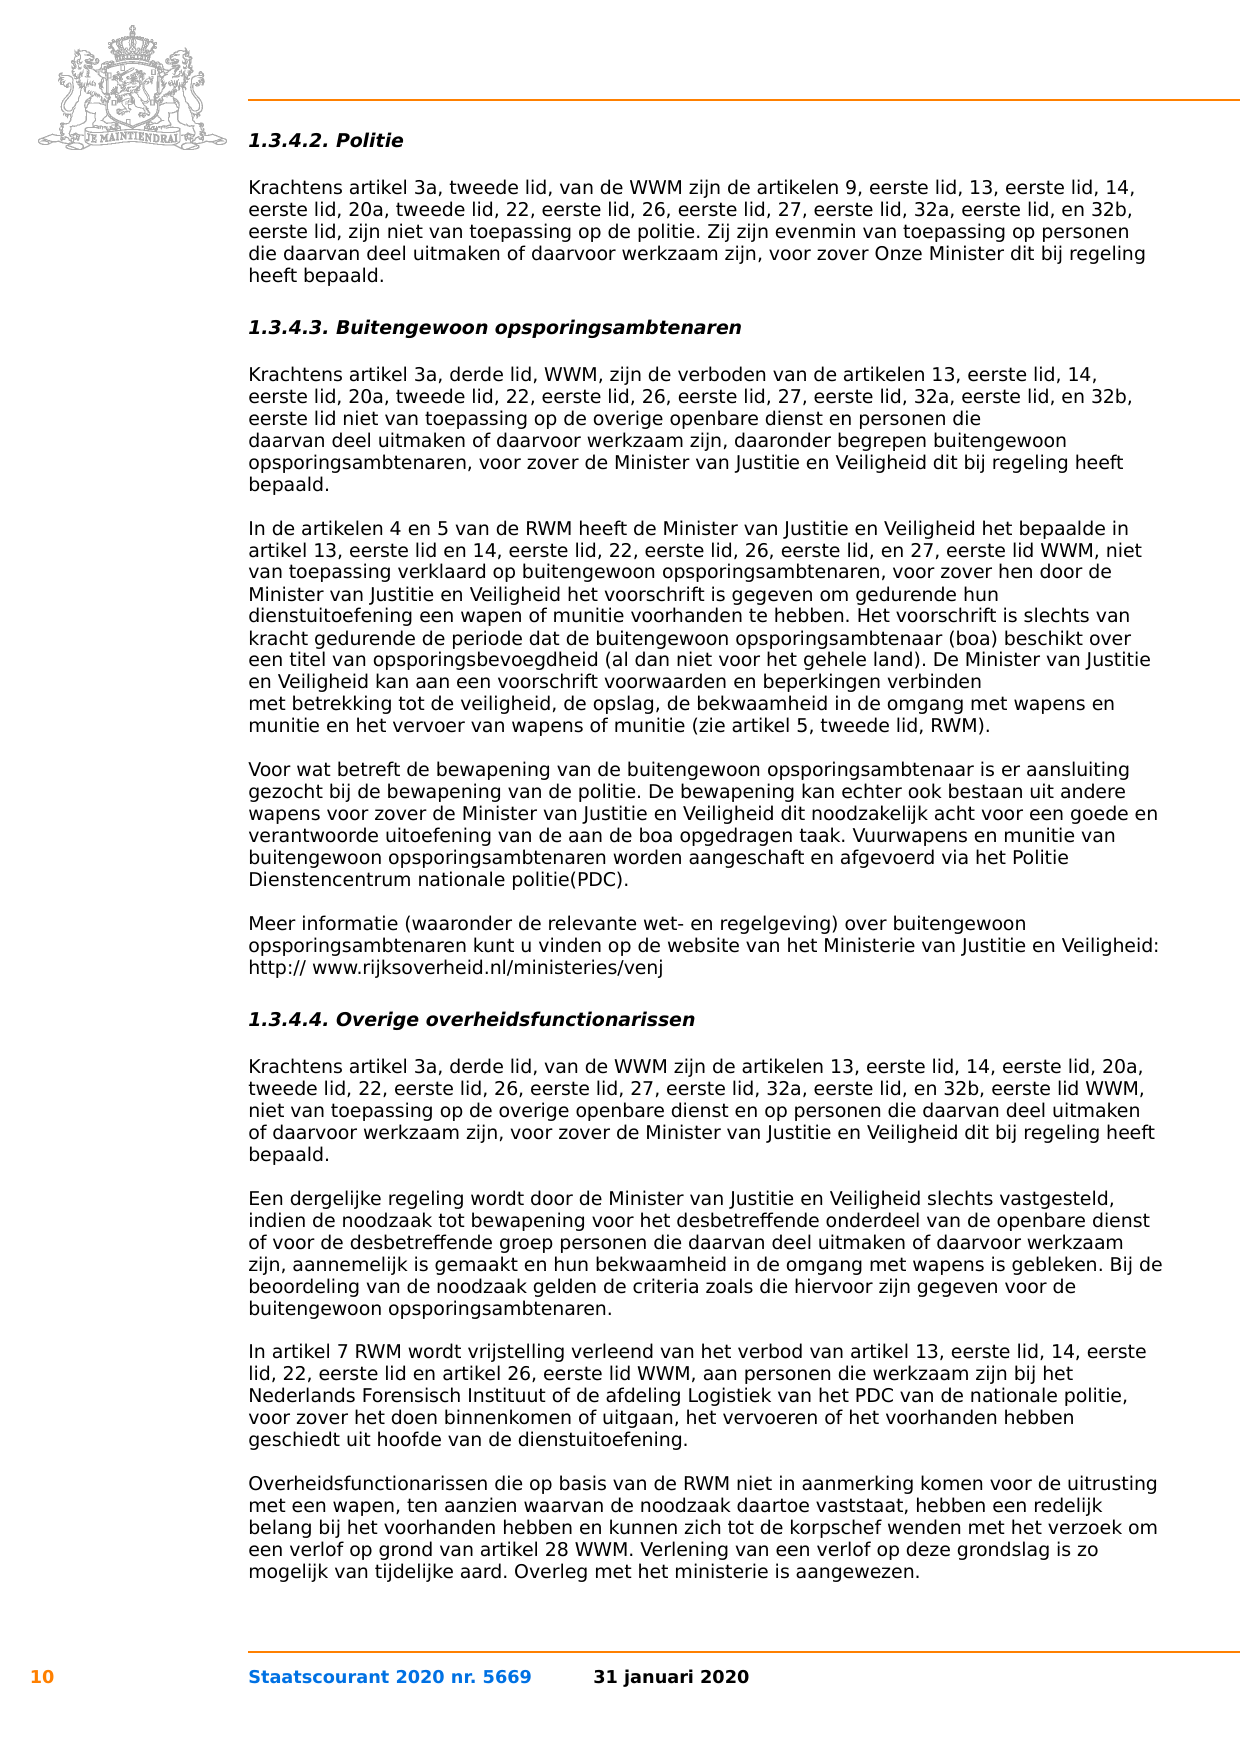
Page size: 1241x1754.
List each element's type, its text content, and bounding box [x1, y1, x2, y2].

text Een dergelijke regeling wordt door de Minister van Justitie en Veiligheid slechts vastgesteld, indien de noodzaak tot bewapening voor het desbetreffende onderdeel van de openbare dienst of voor de desbetreffende groep personen die daarvan deel uitmaken of daarvoor werkzaam zijn, aannemelijk is gemaakt en hun bekwaamheid in de omgang met wapens is gebleken. Bij de beoordeling van de noodzaak gelden de criteria zoals die hiervoor zijn gegeven voor de buitengewoon opsporingsambtenaren. [248, 1188, 1163, 1319]
text Voor wat betreft de bewapening van de buitengewoon opsporingsambtenaar is er aansluiting gezocht bij de bewapening van de politie. De bewapening kan echter ook bestaan uit andere wapens voor zover de Minister van Justitie en Veiligheid dit noodzakelijk acht voor een goede en verantwoorde uitoefening van de aan de boa opgedragen taak. Vuurwapens en munitie van buitengewoon opsporingsambtenaren worden aangeschaft en afgevoerd via het Politie Dienstencentrum nationale politie(PDC). [248, 759, 1163, 891]
picture [38, 25, 227, 150]
subtitle 1.3.4.3. Buitengewoon opsporingsambtenaren [248, 317, 1163, 339]
text Krachtens artikel 3a, derde lid, WWM, zijn de verboden van de artikelen 13, eerste lid, 14, eerste lid, 20a, tweede lid, 22, eerste lid, 26, eerste lid, 27, eerste lid, 32a, eerste lid, en 32b, eerste lid niet van toepassing op de overige openbare dienst en personen die [248, 364, 1163, 430]
text In artikel 7 RWM wordt vrijstelling verleend van het verbod van artikel 13, eerste lid, 14, eerste lid, 22, eerste lid en artikel 26, eerste lid WWM, aan personen die werkzaam zijn bij het Nederlands Forensisch Instituut of de afdeling Logistiek van het PDC van de nationale politie, voor zover het doen binnenkomen of uitgaan, het vervoeren of het voorhanden hebben geschiedt uit hoofde van de dienstuitoefening. [248, 1341, 1163, 1451]
text Meer informatie (waaronder de relevante wet- en regelgeving) over buitengewoon opsporingsambtenaren kunt u vinden op de website van het Ministerie van Justitie en Veiligheid: http:// www.rijksoverheid.nl/ministeries/venj [248, 913, 1163, 979]
text In de artikelen 4 en 5 van de RWM heeft de Minister van Justitie en Veiligheid het bepaalde in artikel 13, eerste lid en 14, eerste lid, 22, eerste lid, 26, eerste lid, en 27, eerste lid WWM, niet van toepassing verklaard op buitengewoon opsporingsambtenaren, voor zover hen door de Minister van Justitie en Veiligheid het voorschrift is gegeven om gedurende hun dienstuitoefening een wapen of munitie voorhanden te hebben. Het voorschrift is slechts van kracht gedurende de periode dat de buitengewoon opsporingsambtenaar (boa) beschikt over een titel van opsporingsbevoegdheid (al dan niet voor het gehele land). De Minister van Justitie en Veiligheid kan aan een voorschrift voorwaarden en beperkingen verbinden [248, 517, 1163, 693]
subtitle 1.3.4.4. Overige overheidsfunctionarissen [248, 1009, 1163, 1031]
text Overheidsfunctionarissen die op basis van de RWM niet in aanmerking komen voor de uitrusting met een wapen, ten aanzien waarvan de noodzaak daartoe vaststaat, hebben een redelijk belang bij het voorhanden hebben en kunnen zich tot de korpschef wenden met het verzoek om een verlof op grond van artikel 28 WWM. Verlening van een verlof op deze grondslag is zo mogelijk van tijdelijke aard. Overleg met het ministerie is aangewezen. [248, 1473, 1163, 1583]
text daarvan deel uitmaken of daarvoor werkzaam zijn, daaronder begrepen buitengewoon opsporingsambtenaren, voor zover de Minister van Justitie en Veiligheid dit bij regeling heeft bepaald. [248, 430, 1163, 496]
subtitle 1.3.4.2. Politie [248, 130, 1163, 152]
text Krachtens artikel 3a, derde lid, van de WWM zijn de artikelen 13, eerste lid, 14, eerste lid, 20a, tweede lid, 22, eerste lid, 26, eerste lid, 27, eerste lid, 32a, eerste lid, en 32b, eerste lid WWM, niet van toepassing op de overige openbare dienst en op personen die daarvan deel uitmaken of daarvoor werkzaam zijn, voor zover de Minister van Justitie en Veiligheid dit bij regeling heeft bepaald. [248, 1056, 1163, 1166]
text met betrekking tot de veiligheid, de opslag, de bekwaamheid in de omgang met wapens en munitie en het vervoer van wapens of munitie (zie artikel 5, tweede lid, RWM). [248, 693, 1163, 737]
text Krachtens artikel 3a, tweede lid, van de WWM zijn de artikelen 9, eerste lid, 13, eerste lid, 14, eerste lid, 20a, tweede lid, 22, eerste lid, 26, eerste lid, 27, eerste lid, 32a, eerste lid, en 32b, eerste lid, zijn niet van toepassing op de politie. Zij zijn evenmin van toepassing op personen die daarvan deel uitmaken of daarvoor werkzaam zijn, voor zover Onze Minister dit bij regeling heeft bepaald. [248, 177, 1163, 287]
